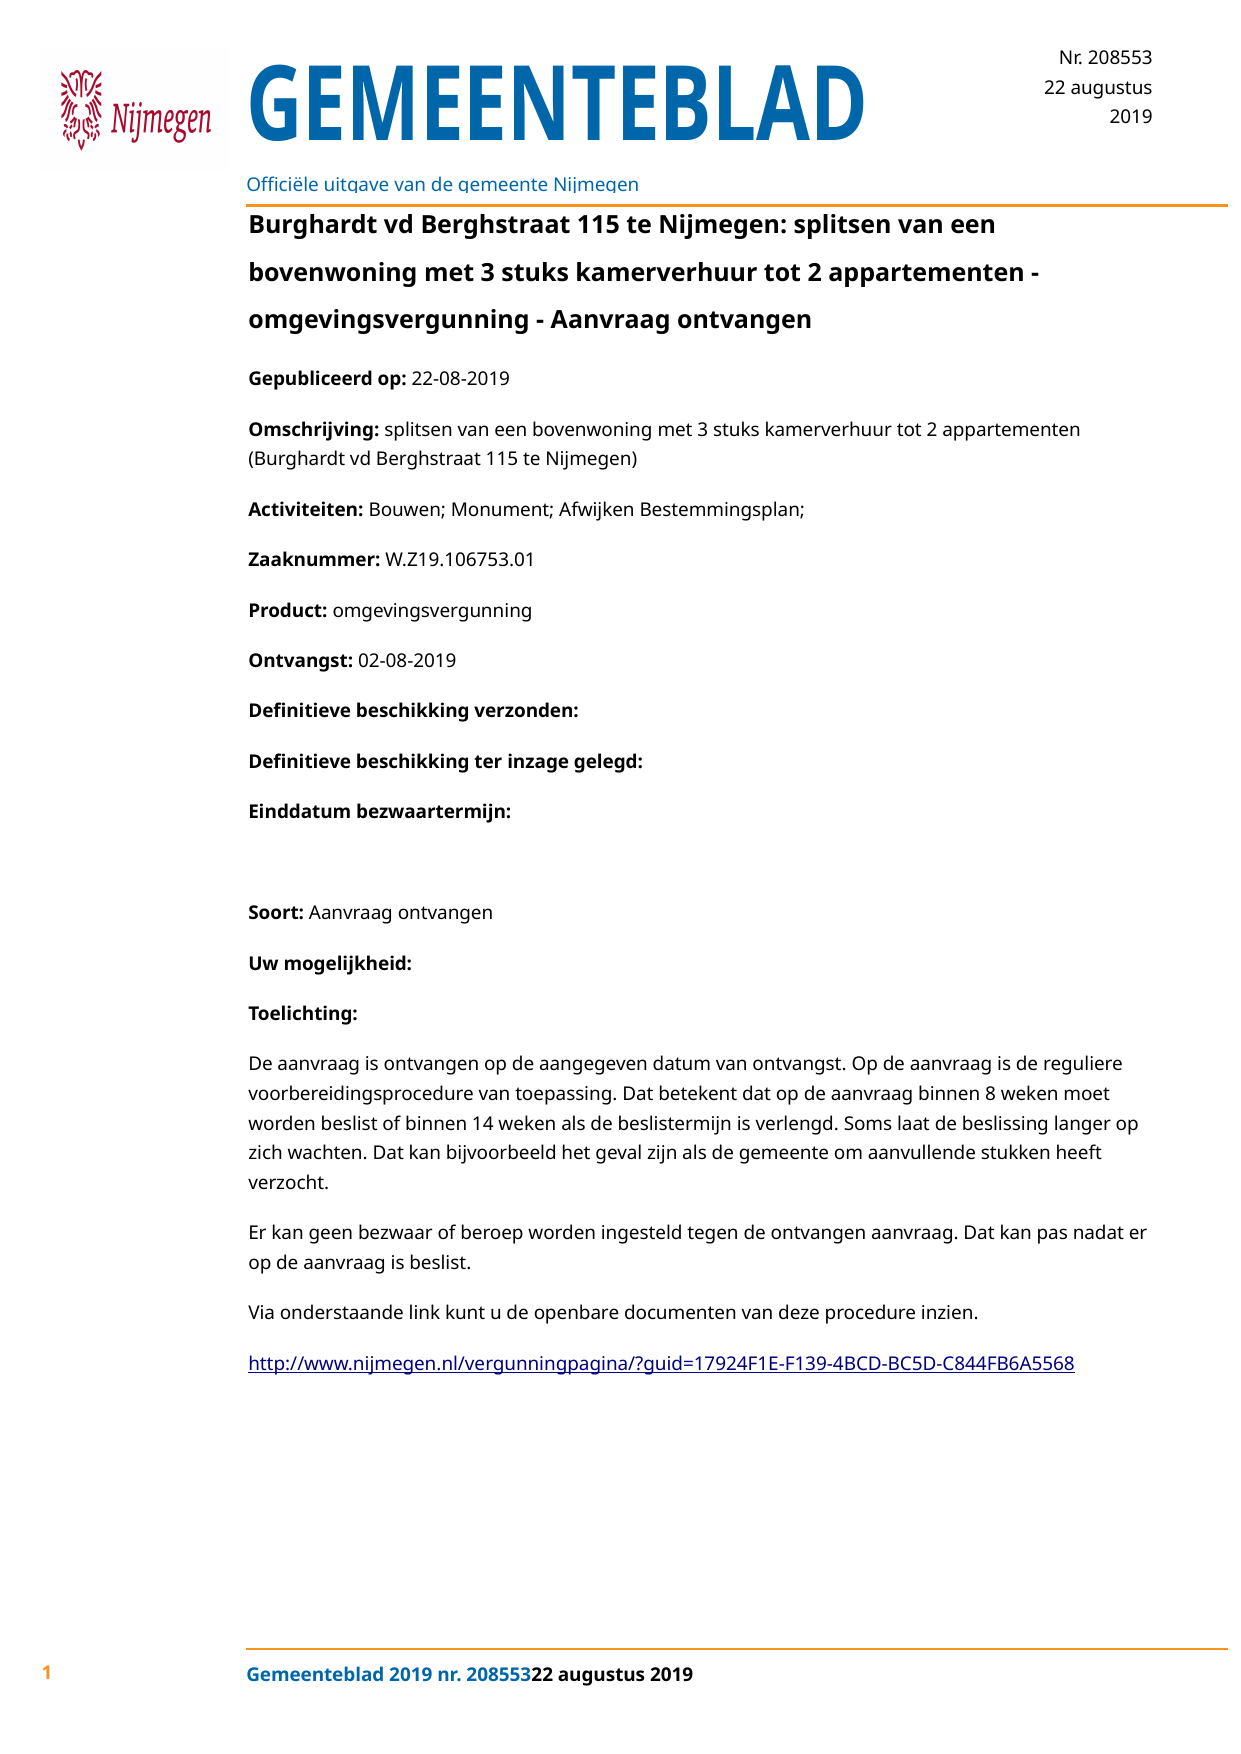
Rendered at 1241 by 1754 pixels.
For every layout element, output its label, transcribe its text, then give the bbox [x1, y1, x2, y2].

picture [41, 47, 231, 172]
text Omschrijving: splitsen van een bovenwoning met 3 stuks kamerverhuur tot 2 appartementen (Burghardt vd Berghstraat 115 te Nijmegen) [248, 416, 1152, 471]
text Einddatum bezwaartermijn: [248, 798, 1152, 824]
text De aanvraag is ontvangen op de aangegeven datum van ontvangst. Op de aanvraag is de reguliere voorbereidingsprocedure van toepassing. Dat betekent dat op de aanvraag binnen 8 weken moet worden beslist of binnen 14 weken als de beslistermijn is verlengd. Soms laat de beslissing langer op zich wachten. Dat kan bijvoorbeeld het geval zijn als de gemeente om aanvullende stukken heeft verzocht. [248, 1051, 1152, 1194]
text Er kan geen bezwaar of beroep worden ingesteld tegen de ontvangen aanvraag. Dat kan pas nadat er op de aanvraag is beslist. [248, 1219, 1152, 1274]
text Toelichting: [248, 1000, 1152, 1026]
text Ontvangst: 02-08-2019 [248, 647, 1152, 673]
text Gepubliceerd op: 22-08-2019 [248, 366, 1152, 391]
text Burghardt vd Berghstraat 115 te Nijmegen: splitsen van een bovenwoning met 3 stuks kamerverhuur tot 2 appartementen - omgevingsvergunning - Aanvraag ontvangen [248, 207, 1152, 336]
text Activiteiten: Bouwen; Monument; Afwijken Bestemmingsplan; [248, 496, 1152, 522]
text Definitieve beschikking ter inzage gelegd: [248, 748, 1152, 774]
text Definitieve beschikking verzonden: [248, 698, 1152, 723]
text http://www.nijmegen.nl/vergunningpagina/?guid=17924F1E-F139-4BCD-BC5D-C844FB6A5568 [248, 1350, 1152, 1375]
text Zaaknummer: W.Z19.106753.01 [248, 546, 1152, 572]
text Soort: Aanvraag ontvangen [248, 899, 1152, 925]
text Uw mogelijkheid: [248, 950, 1152, 975]
text Via onderstaande link kunt u de openbare documenten van deze procedure inzien. [248, 1299, 1152, 1325]
text Product: omgevingsvergunning [248, 597, 1152, 622]
